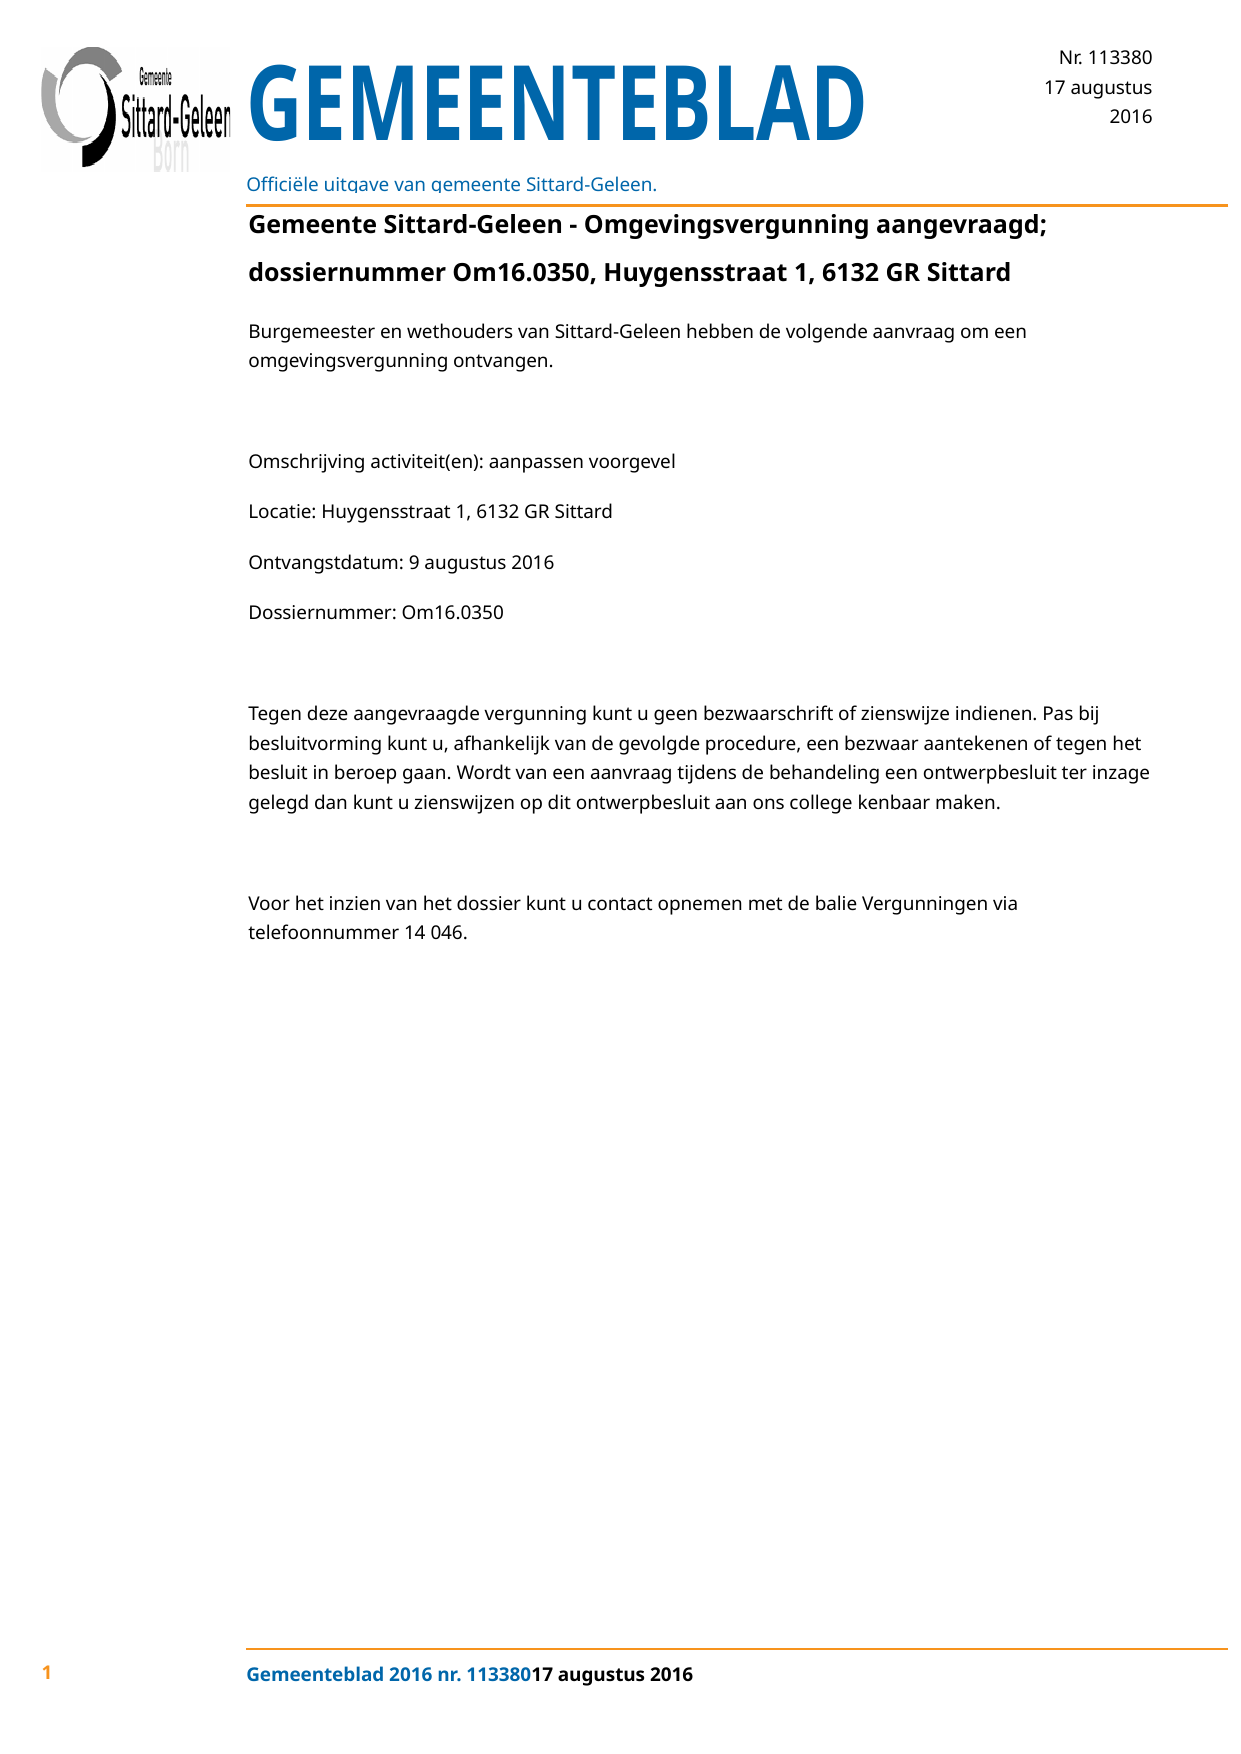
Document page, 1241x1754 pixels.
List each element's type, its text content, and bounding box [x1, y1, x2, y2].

picture [41, 47, 231, 172]
text Gemeente Sittard-Geleen - Omgevingsvergunning aangevraagd; dossiernummer Om16.0350, Huygensstraat 1, 6132 GR Sittard [248, 207, 1152, 288]
text Burgemeester en wethouders van Sittard-Geleen hebben de volgende aanvraag om een omgevingsvergunning ontvangen. [248, 318, 1152, 373]
text Omschrijving activiteit(en): aanpassen voorgevel [248, 448, 1152, 474]
text Ontvangstdatum: 9 augustus 2016 [248, 549, 1152, 575]
text Dossiernummer: Om16.0350 [248, 599, 1152, 625]
text Voor het inzien van het dossier kunt u contact opnemen met de balie Vergunningen via telefoonnummer 14 046. [248, 890, 1152, 945]
text Locatie: Huygensstraat 1, 6132 GR Sittard [248, 499, 1152, 524]
text Tegen deze aangevraagde vergunning kunt u geen bezwaarschrift of zienswijze indienen. Pas bij besluitvorming kunt u, afhankelijk van de gevolgde procedure, een bezwaar aantekenen of tegen het besluit in beroep gaan. Wordt van een aanvraag tijdens de behandeling een ontwerpbesluit ter inzage gelegd dan kunt u zienswijzen op dit ontwerpbesluit aan ons college kenbaar maken. [248, 700, 1152, 815]
